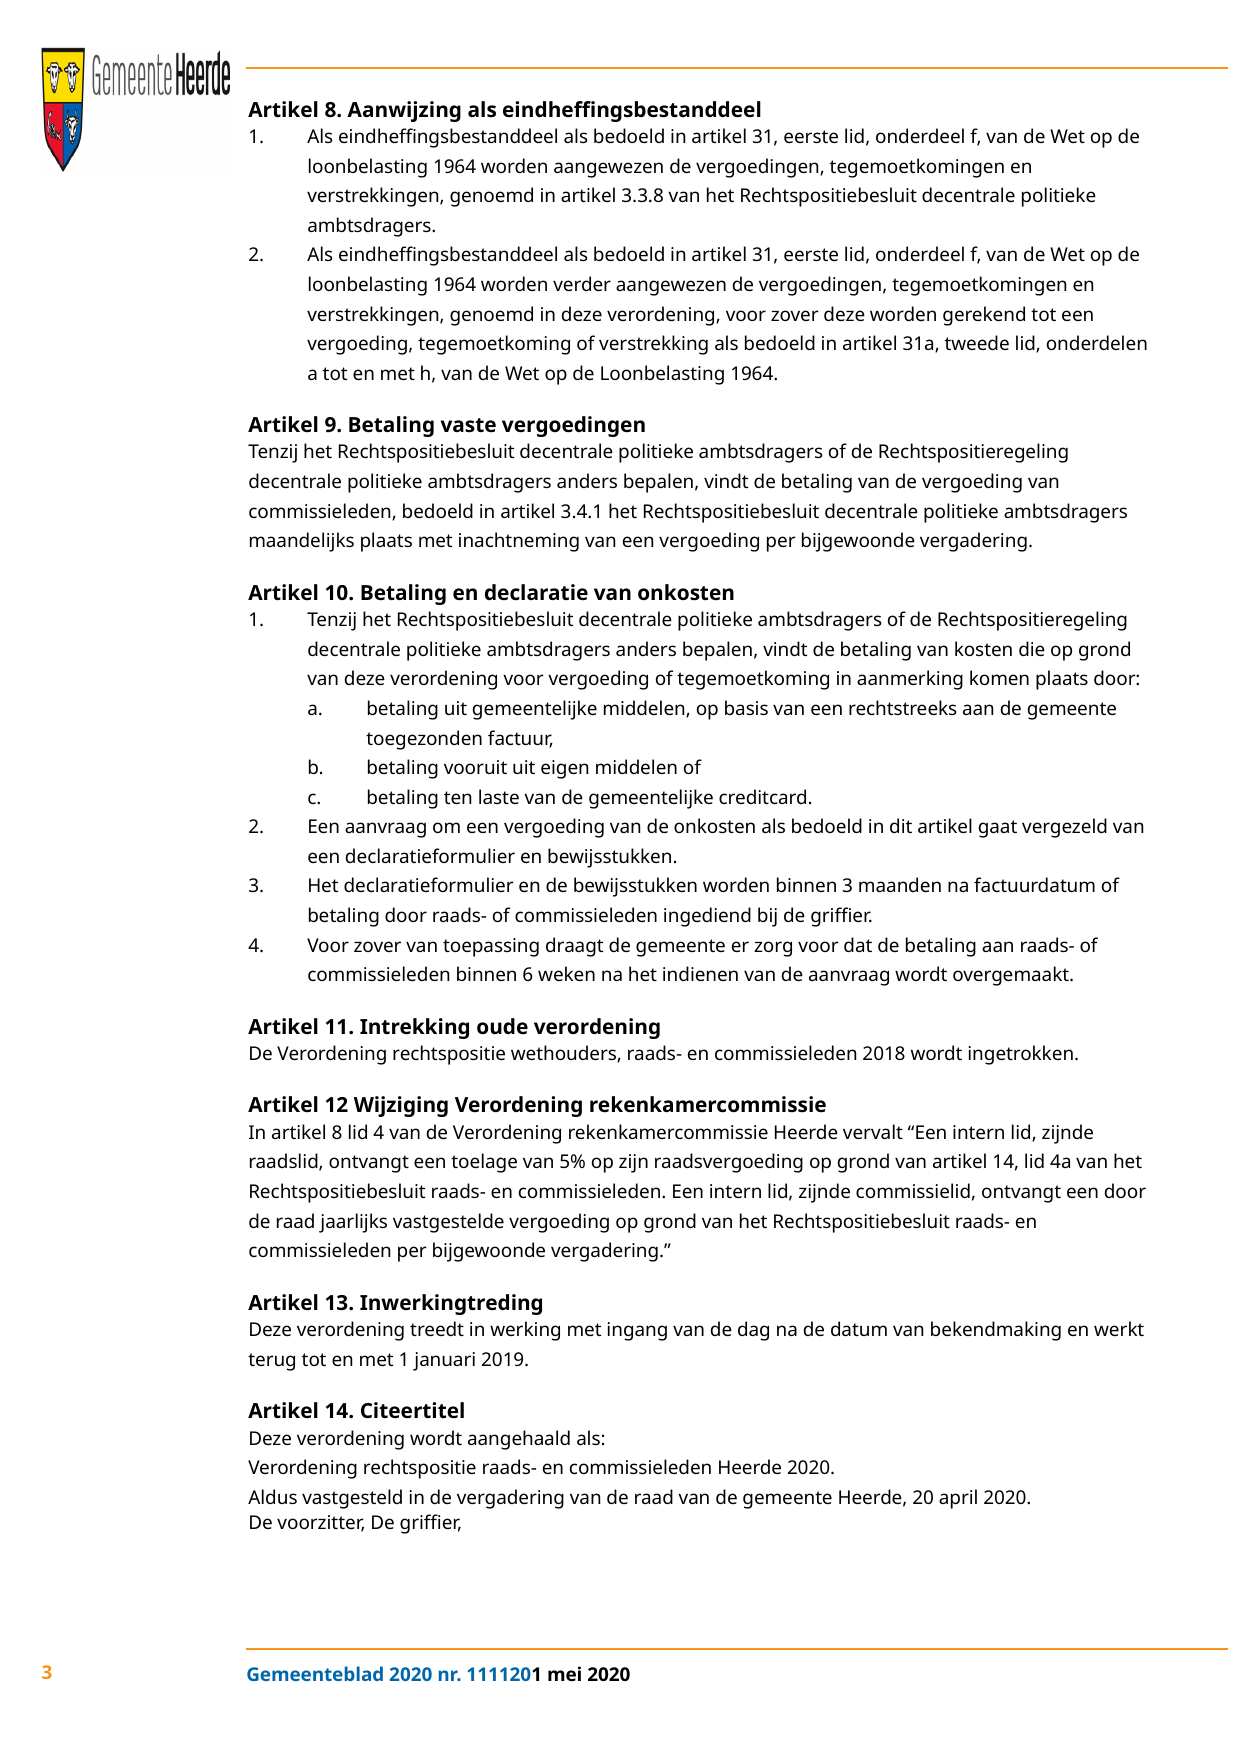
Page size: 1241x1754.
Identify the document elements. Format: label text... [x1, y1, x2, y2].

text De Verordening rechtspositie wethouders, raads- en commissieleden 2018 wordt ingetrokken. [248, 1040, 1152, 1066]
list Het declaratieformulier en de bewijsstukken worden binnen 3 maanden na factuurdatum of betaling door raads- of commissieleden ingediend bij de griffier. [248, 873, 1152, 928]
text Verordening rechtspositie raads- en commissieleden Heerde 2020. [248, 1454, 1152, 1480]
list Als eindheffingsbestanddeel als bedoeld in artikel 31, eerste lid, onderdeel f, van de Wet op de loonbelasting 1964 worden aangewezen de vergoedingen, tegemoetkomingen en verstrekkingen, genoemd in artikel 3.3.8 van het Rechtspositiebesluit decentrale politieke ambtsdragers. [248, 123, 1152, 238]
text De voorzitter, De griffier, [248, 1509, 1152, 1535]
picture [41, 47, 231, 172]
text Aldus vastgesteld in de vergadering van de raad van de gemeente Heerde, 20 april 2020. [248, 1484, 1152, 1509]
text Artikel 8. Aanwijzing als eindheffingsbestanddeel [248, 95, 1152, 123]
text Artikel 10. Betaling en declaratie van onkosten [248, 578, 1152, 606]
text In artikel 8 lid 4 van de Verordening rekenkamercommissie Heerde vervalt “Een intern lid, zijnde raadslid, ontvangt een toelage van 5% op zijn raadsvergoeding op grond van artikel 14, lid 4a van het Rechtspositiebesluit raads- en commissieleden. Een intern lid, zijnde commissielid, ontvangt een door de raad jaarlijks vastgestelde vergoeding op grond van het Rechtspositiebesluit raads- en commissieleden per bijgewoonde vergadering.” [248, 1119, 1152, 1263]
text Artikel 9. Betaling vaste vergoedingen [248, 410, 1152, 439]
list Een aanvraag om een vergoeding van de onkosten als bedoeld in dit artikel gaat vergezeld van een declaratieformulier en bewijsstukken. [248, 813, 1152, 869]
text Tenzij het Rechtspositiebesluit decentrale politieke ambtsdragers of de Rechtspositieregeling decentrale politieke ambtsdragers anders bepalen, vindt de betaling van de vergoeding van commissieleden, bedoeld in artikel 3.4.1 het Rechtspositiebesluit decentrale politieke ambtsdragers maandelijks plaats met inachtneming van een vergoeding per bijgewoonde vergadering. [248, 439, 1152, 553]
text Artikel 12 Wijziging Verordening rekenkamercommissie [248, 1091, 1152, 1119]
list betaling vooruit uit eigen middelen of [307, 754, 1152, 780]
list betaling uit gemeentelijke middelen, op basis van een rechtstreeks aan de gemeente toegezonden factuur, [307, 695, 1152, 750]
text Artikel 11. Intrekking oude verordening [248, 1012, 1152, 1040]
text Artikel 14. Citeertitel [248, 1396, 1152, 1425]
text Deze verordening wordt aangehaald als: [248, 1425, 1152, 1450]
list betaling ten laste van de gemeentelijke creditcard. [307, 784, 1152, 809]
list Als eindheffingsbestanddeel als bedoeld in artikel 31, eerste lid, onderdeel f, van de Wet op de loonbelasting 1964 worden verder aangewezen de vergoedingen, tegemoetkomingen en verstrekkingen, genoemd in deze verordening, voor zover deze worden gerekend tot een vergoeding, tegemoetkoming of verstrekking als bedoeld in artikel 31a, tweede lid, onderdelen a tot en met h, van de Wet op de Loonbelasting 1964. [248, 242, 1152, 386]
text Deze verordening treedt in werking met ingang van de dag na de datum van bekendmaking en werkt terug tot en met 1 januari 2019. [248, 1316, 1152, 1372]
list Tenzij het Rechtspositiebesluit decentrale politieke ambtsdragers of de Rechtspositieregeling decentrale politieke ambtsdragers anders bepalen, vindt de betaling van kosten die op grond van deze verordening voor vergoeding of tegemoetkoming in aanmerking komen plaats door: [248, 606, 1152, 691]
list Voor zover van toepassing draagt de gemeente er zorg voor dat de betaling aan raads- of commissieleden binnen 6 weken na het indienen van de aanvraag wordt overgemaakt. [248, 932, 1152, 987]
text Artikel 13. Inwerkingtreding [248, 1288, 1152, 1316]
